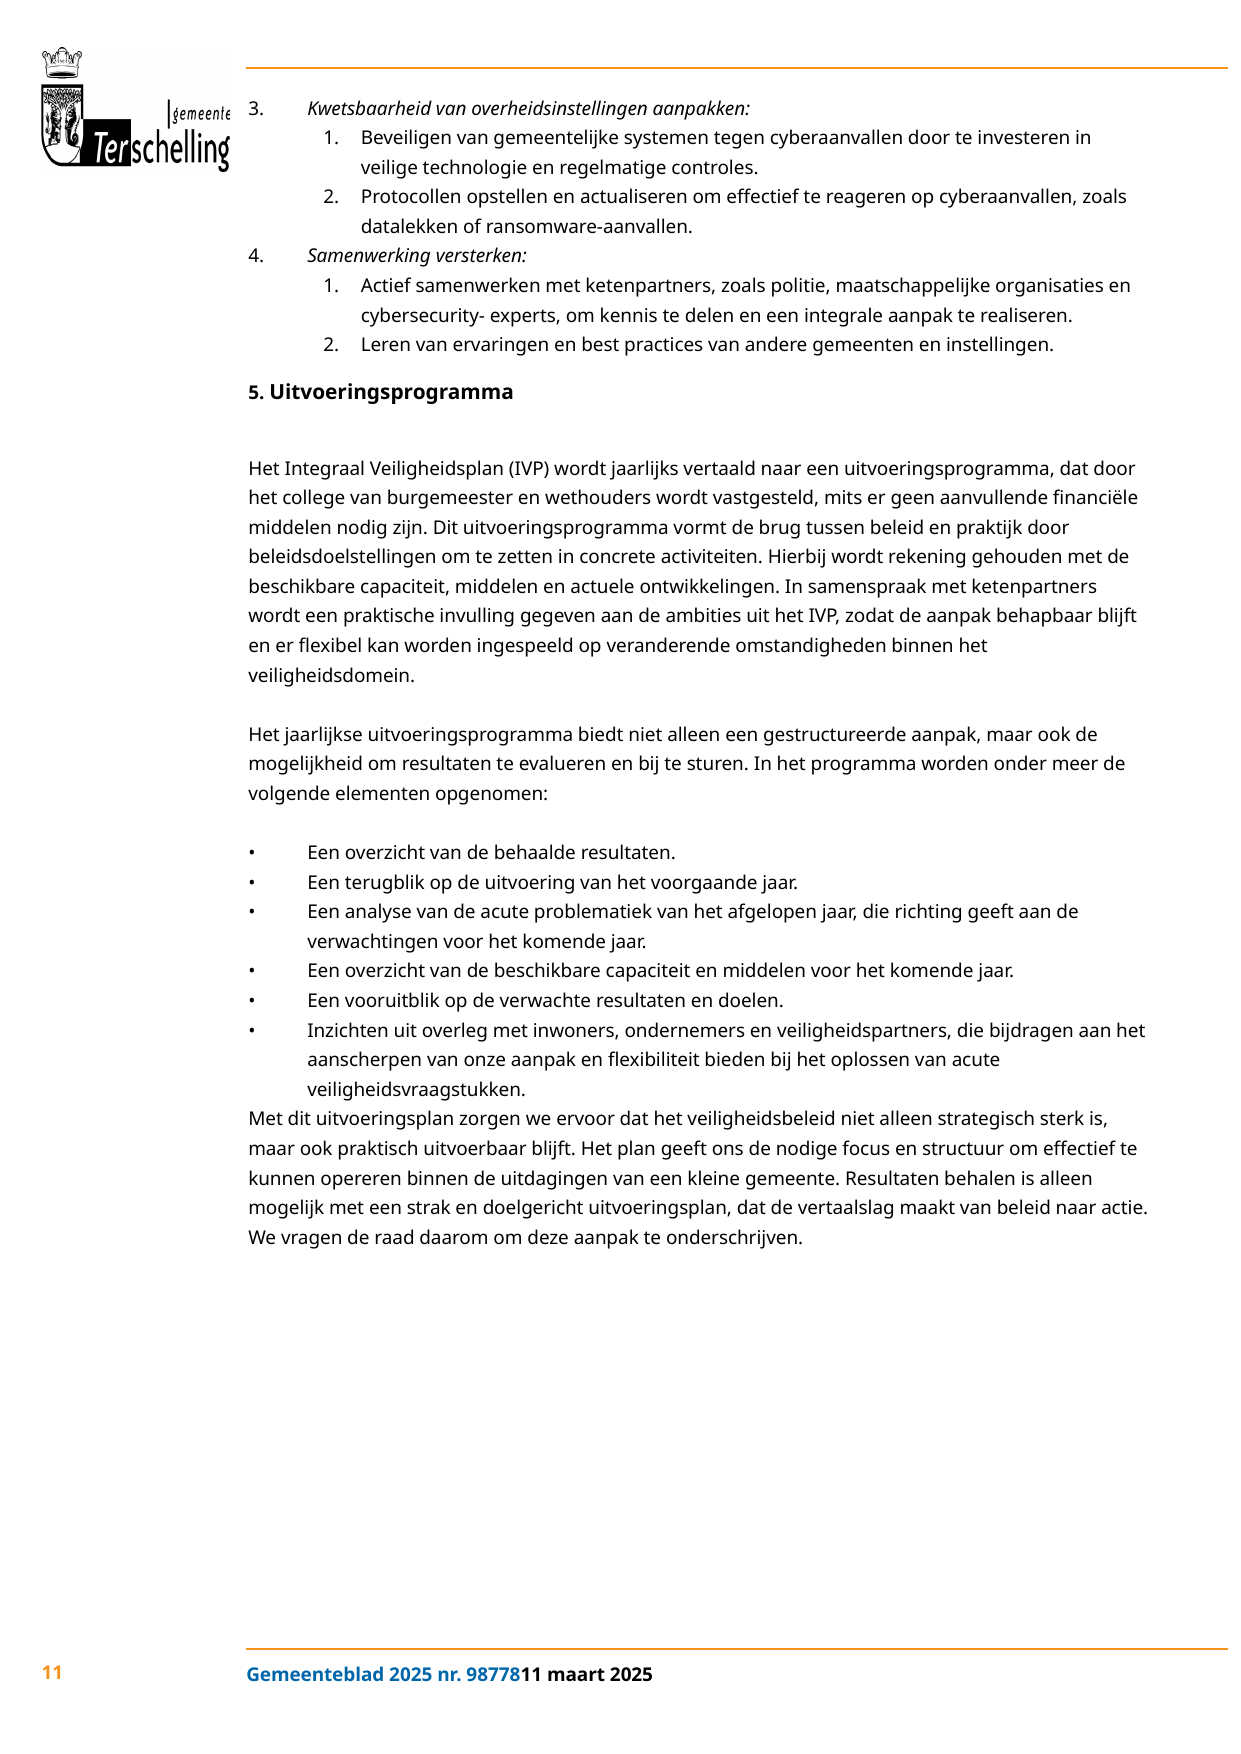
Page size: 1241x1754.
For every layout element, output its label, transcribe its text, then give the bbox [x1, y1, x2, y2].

list Een overzicht van de behaalde resultaten. [248, 839, 1152, 865]
text 5. Uitvoeringsprogramma [248, 377, 1152, 406]
picture [41, 47, 231, 172]
list Actief samenwerken met ketenpartners, zoals politie, maatschappelijke organisaties en cybersecurity- experts, om kennis te delen en een integrale aanpak te realiseren. [323, 272, 1152, 328]
list Protocollen opstellen en actualiseren om effectief te reageren op cyberaanvallen, zoals datalekken of ransomware-aanvallen. [323, 183, 1152, 239]
list Een overzicht van de beschikbare capaciteit en middelen voor het komende jaar. [248, 958, 1152, 983]
text Met dit uitvoeringsplan zorgen we ervoor dat het veiligheidsbeleid niet alleen strategisch sterk is, maar ook praktisch uitvoerbaar blijft. Het plan geeft ons de nodige focus en structuur om effectief te kunnen opereren binnen de uitdagingen van een kleine gemeente. Resultaten behalen is alleen mogelijk met een strak en doelgericht uitvoeringsplan, dat de vertaalslag maakt van beleid naar actie. We vragen de raad daarom om deze aanpak te onderschrijven. [248, 1106, 1152, 1250]
list Inzichten uit overleg met inwoners, ondernemers en veiligheidspartners, die bijdragen aan het aanscherpen van onze aanpak en flexibiliteit bieden bij het oplossen van acute veiligheidsvraagstukken. [248, 1017, 1152, 1102]
list Een terugblik op de uitvoering van het voorgaande jaar. [248, 869, 1152, 895]
text Het jaarlijkse uitvoeringsprogramma biedt niet alleen een gestructureerde aanpak, maar ook de mogelijkheid om resultaten te evalueren en bij te sturen. In het programma worden onder meer de volgende elementen opgenomen: [248, 721, 1152, 806]
list Samenwerking versterken: [248, 243, 1152, 268]
text Het Integraal Veiligheidsplan (IVP) wordt jaarlijks vertaald naar een uitvoeringsprogramma, dat door het college van burgemeester en wethouders wordt vastgesteld, mits er geen aanvullende financiële middelen nodig zijn. Dit uitvoeringsprogramma vormt de brug tussen beleid en praktijk door beleidsdoelstellingen om te zetten in concrete activiteiten. Hierbij wordt rekening gehouden met de beschikbare capaciteit, middelen en actuele ontwikkelingen. In samenspraak met ketenpartners wordt een praktische invulling gegeven aan de ambities uit het IVP, zodat de aanpak behapbaar blijft en er flexibel kan worden ingespeeld op veranderende omstandigheden binnen het veiligheidsdomein. [248, 455, 1152, 688]
list Kwetsbaarheid van overheidsinstellingen aanpakken: [248, 95, 1152, 121]
list Leren van ervaringen en best practices van andere gemeenten en instellingen. [323, 331, 1152, 357]
list Een analyse van de acute problematiek van het afgelopen jaar, die richting geeft aan de verwachtingen voor het komende jaar. [248, 898, 1152, 954]
list Beveiligen van gemeentelijke systemen tegen cyberaanvallen door te investeren in veilige technologie en regelmatige controles. [323, 124, 1152, 180]
list Een vooruitblik op de verwachte resultaten en doelen. [248, 987, 1152, 1013]
